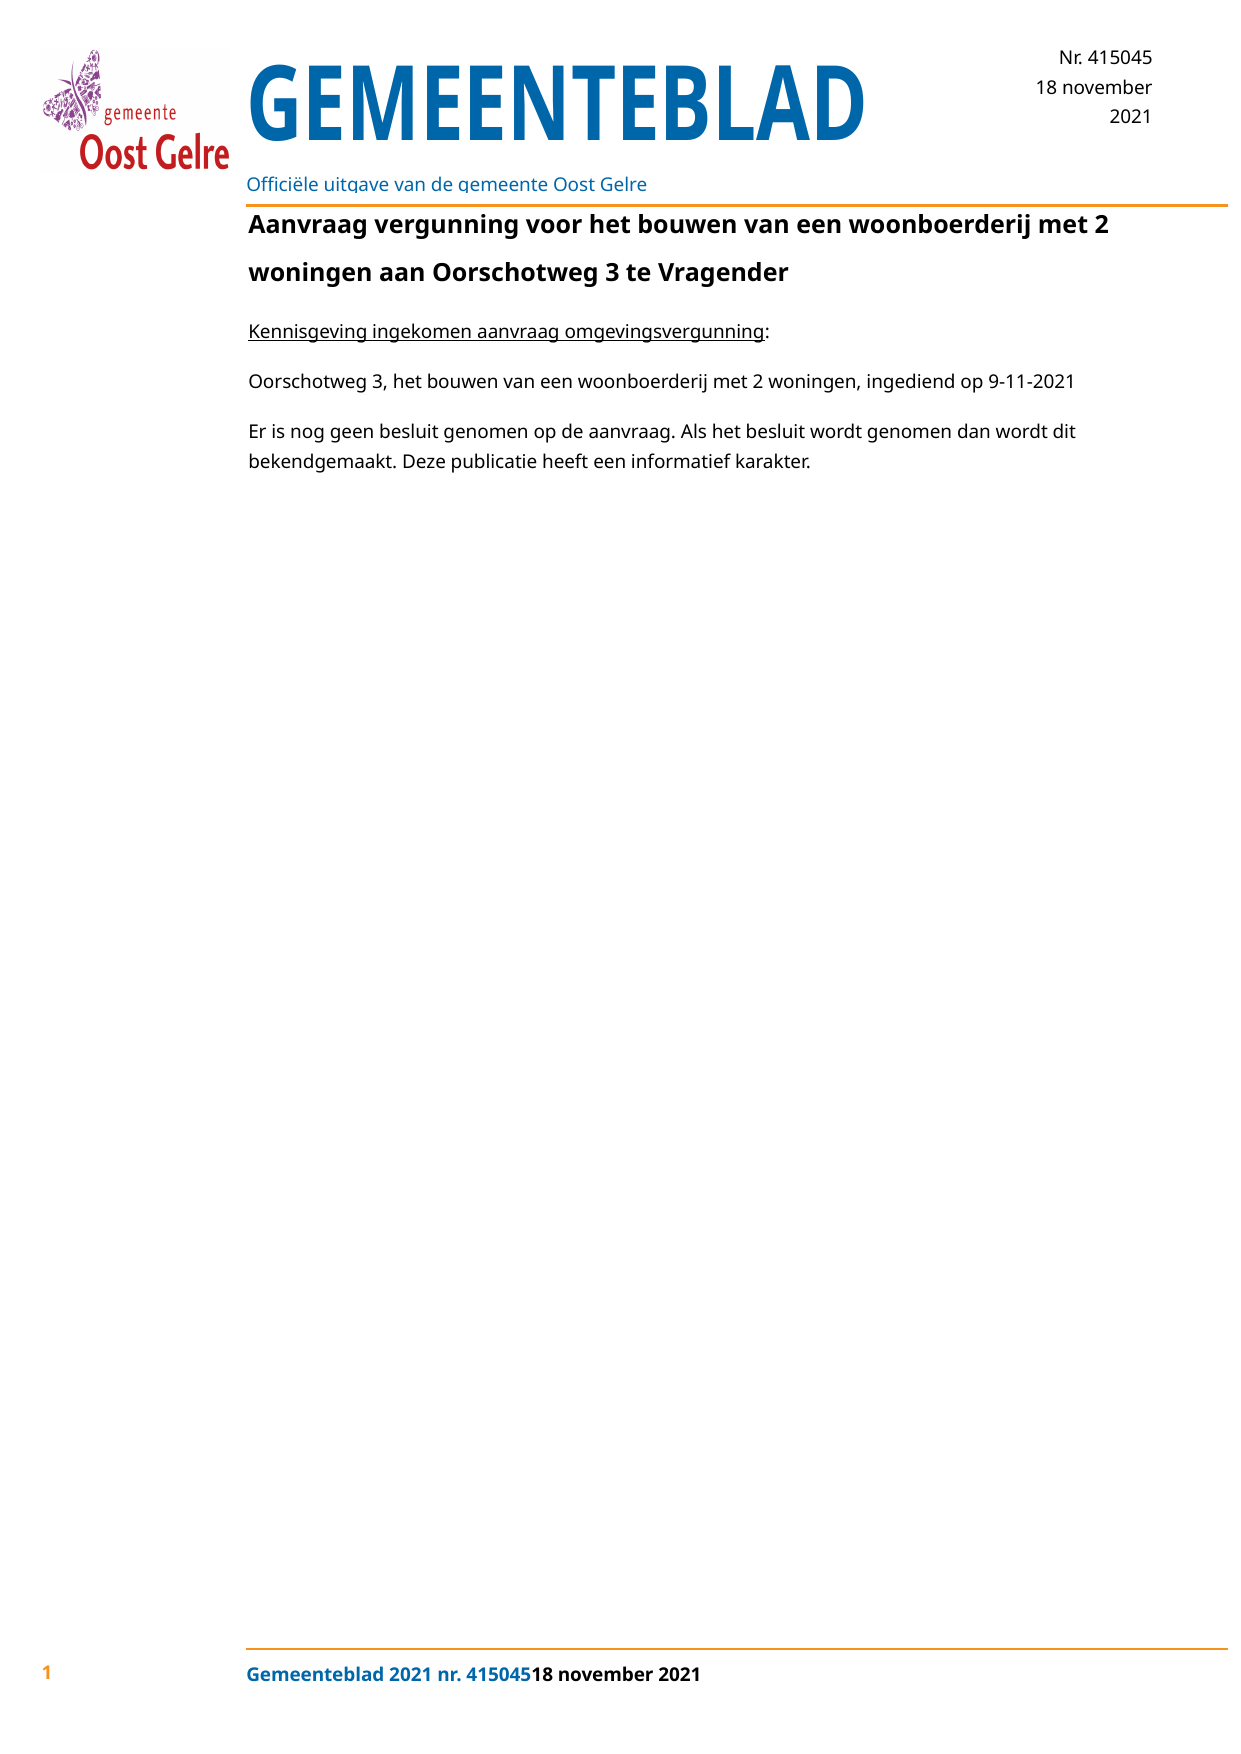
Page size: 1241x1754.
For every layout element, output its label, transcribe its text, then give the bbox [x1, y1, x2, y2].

text Aanvraag vergunning voor het bouwen van een woonboerderij met 2 woningen aan Oorschotweg 3 te Vragender [248, 207, 1152, 288]
picture [41, 47, 231, 172]
text Kennisgeving ingekomen aanvraag omgevingsvergunning: [248, 318, 1152, 344]
text Oorschotweg 3, het bouwen van een woonboerderij met 2 woningen, ingediend op 9-11-2021 [248, 368, 1152, 394]
text Er is nog geen besluit genomen op de aanvraag. Als het besluit wordt genomen dan wordt dit bekendgemaakt. Deze publicatie heeft een informatief karakter. [248, 419, 1152, 474]
